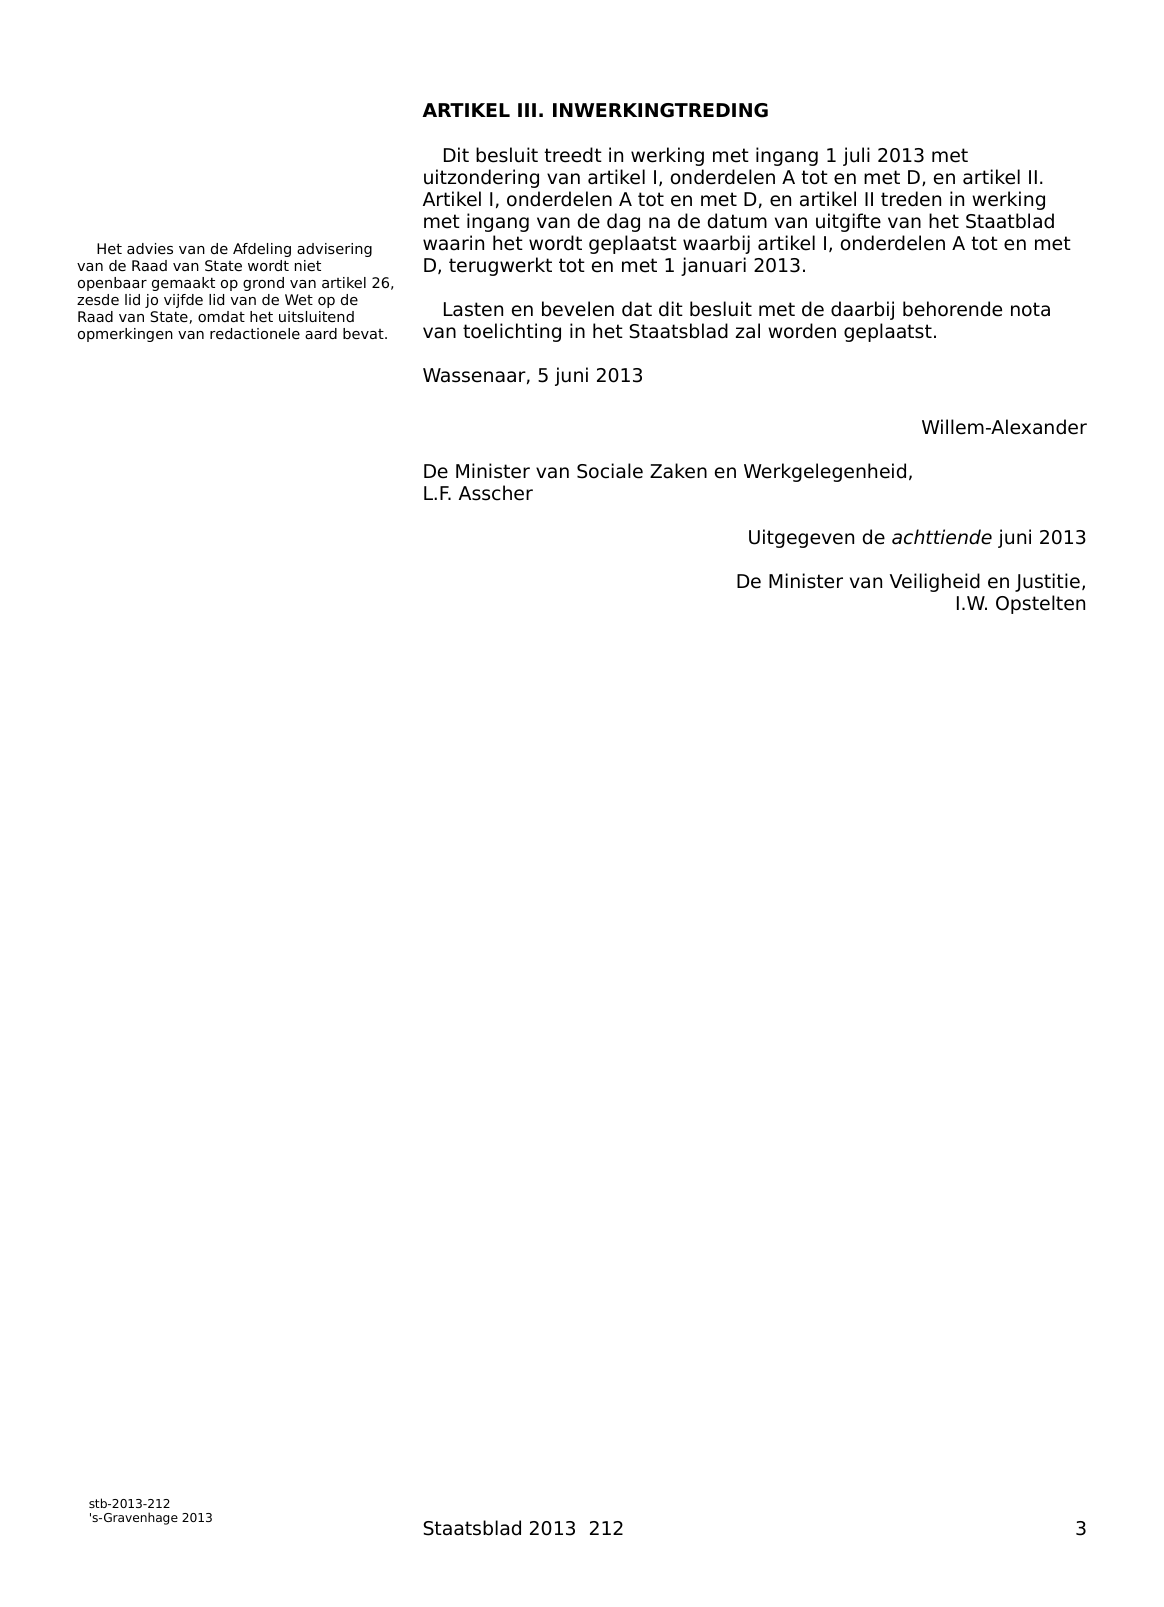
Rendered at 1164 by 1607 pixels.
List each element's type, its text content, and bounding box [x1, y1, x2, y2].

subtitle ARTIKEL III. INWERKINGTREDING [422, 100, 1087, 122]
text Lasten en bevelen dat dit besluit met de daarbij behorende nota van toelichting in het Staatsblad zal worden geplaatst. [422, 299, 1087, 343]
text Wassenaar, 5 juni 2013 [422, 365, 1087, 387]
text De Minister van Sociale Zaken en Werkgelegenheid, L.F. Asscher [422, 461, 1087, 505]
text Uitgegeven de achttiende juni 2013 [422, 527, 1087, 549]
text Dit besluit treedt in werking met ingang 1 juli 2013 met uitzondering van artikel I, onderdelen A tot en met D, en artikel II. Artikel I, onderdelen A tot en met D, en artikel II treden in werking met ingang van de dag na de datum van uitgifte van het Staatblad waarin het wordt geplaatst waarbij artikel I, onderdelen A tot en met D, terugwerkt tot en met 1 januari 2013. [422, 144, 1087, 276]
text Het advies van de Afdeling advisering van de Raad van State wordt niet openbaar gemaakt op grond van artikel 26, zesde lid jo vijfde lid van de Wet op de Raad van State, omdat het uitsluitend opmerkingen van redactionele aard bevat. [77, 241, 396, 343]
text De Minister van Veiligheid en Justitie, I.W. Opstelten [422, 571, 1087, 615]
text stb-2013-212 [88, 1497, 323, 1511]
text 's-Gravenhage 2013 [88, 1511, 323, 1525]
text Willem-Alexander [422, 417, 1087, 439]
